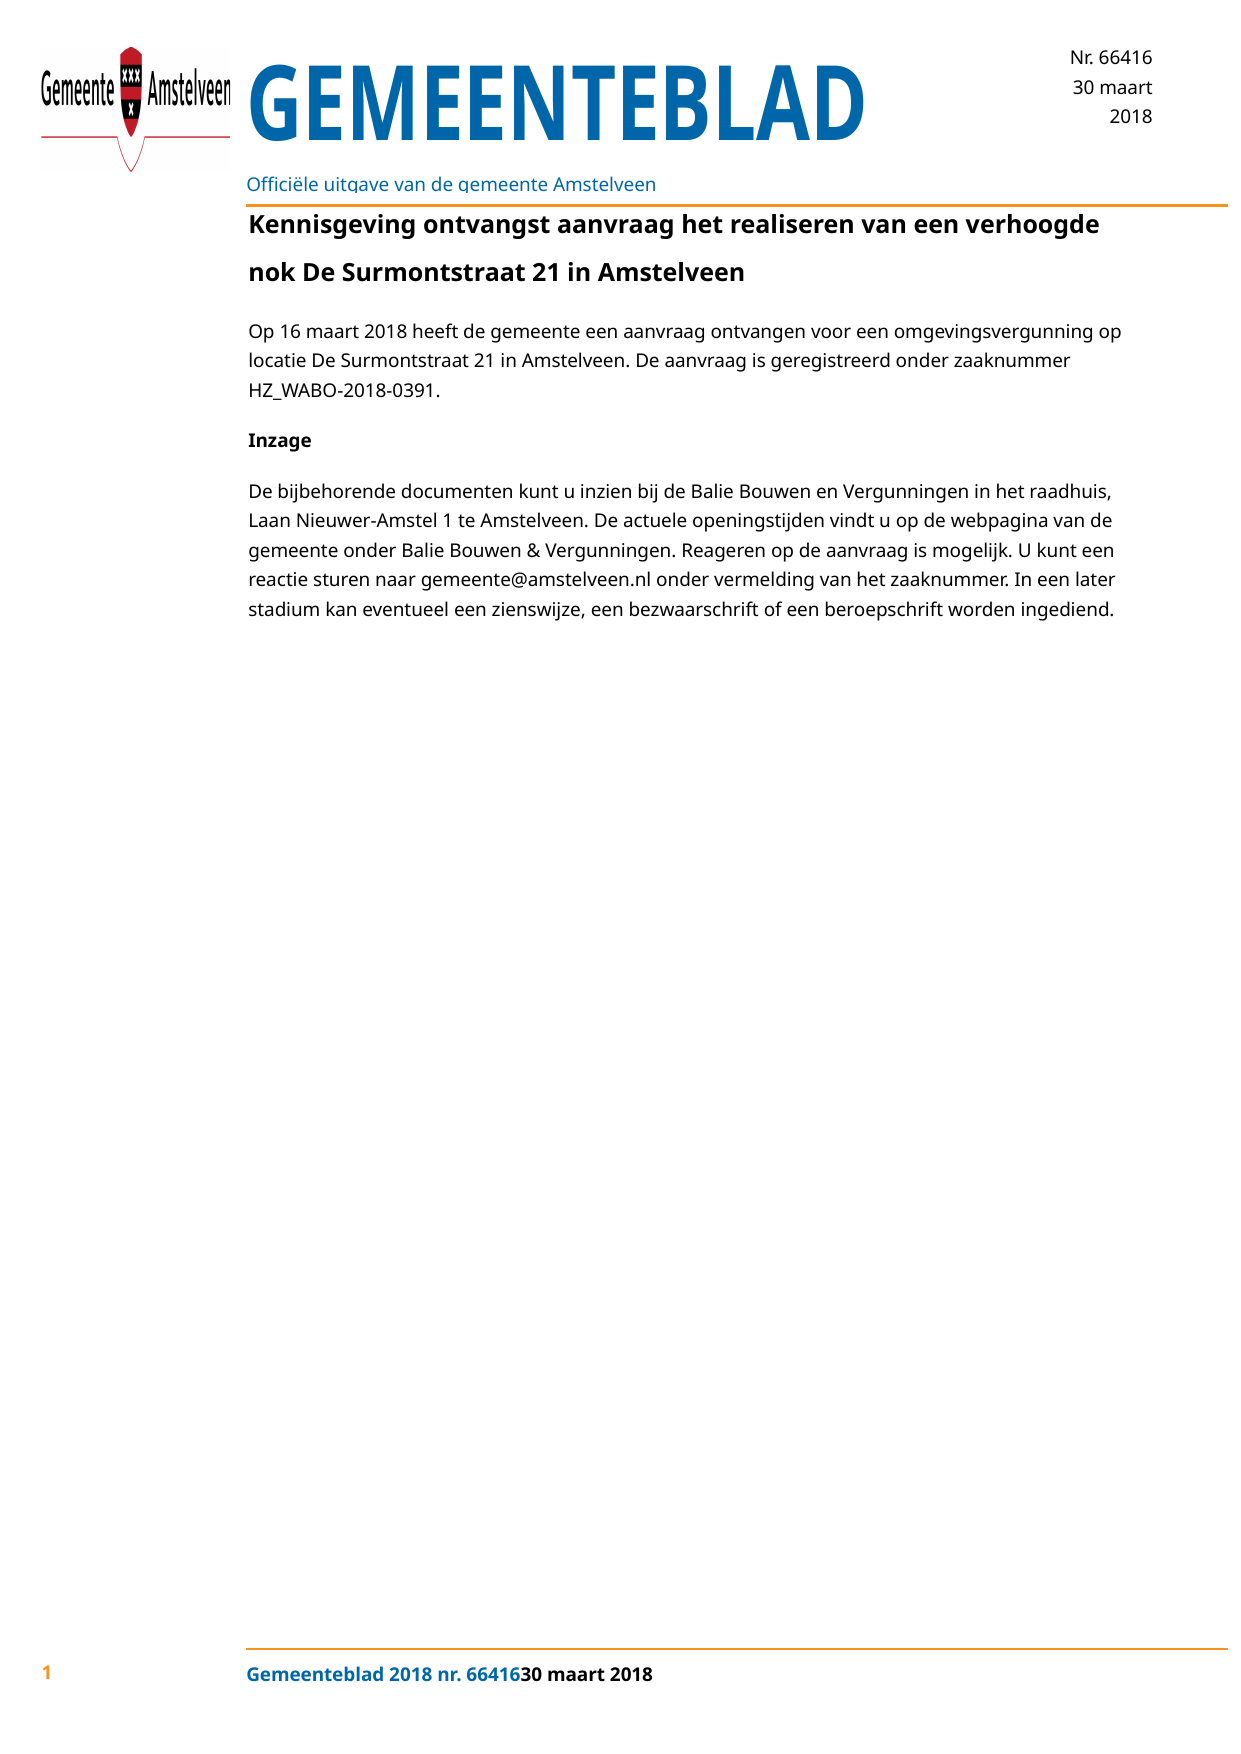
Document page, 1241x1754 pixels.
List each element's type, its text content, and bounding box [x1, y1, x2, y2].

text Inzage [248, 427, 1152, 453]
text Op 16 maart 2018 heeft de gemeente een aanvraag ontvangen voor een omgevingsvergunning op locatie De Surmontstraat 21 in Amstelveen. De aanvraag is geregistreerd onder zaaknummer HZ_WABO-2018-0391. [248, 318, 1152, 403]
picture [41, 47, 231, 172]
text Kennisgeving ontvangst aanvraag het realiseren van een verhoogde nok De Surmontstraat 21 in Amstelveen [248, 207, 1152, 288]
text De bijbehorende documenten kunt u inzien bij de Balie Bouwen en Vergunningen in het raadhuis, Laan Nieuwer-Amstel 1 te Amstelveen. De actuele openingstijden vindt u op de webpagina van de gemeente onder Balie Bouwen & Vergunningen. Reageren op de aanvraag is mogelijk. U kunt een reactie sturen naar gemeente@amstelveen.nl onder vermelding van het zaaknummer. In een later stadium kan eventueel een zienswijze, een bezwaarschrift of een beroepschrift worden ingediend. [248, 478, 1152, 622]
